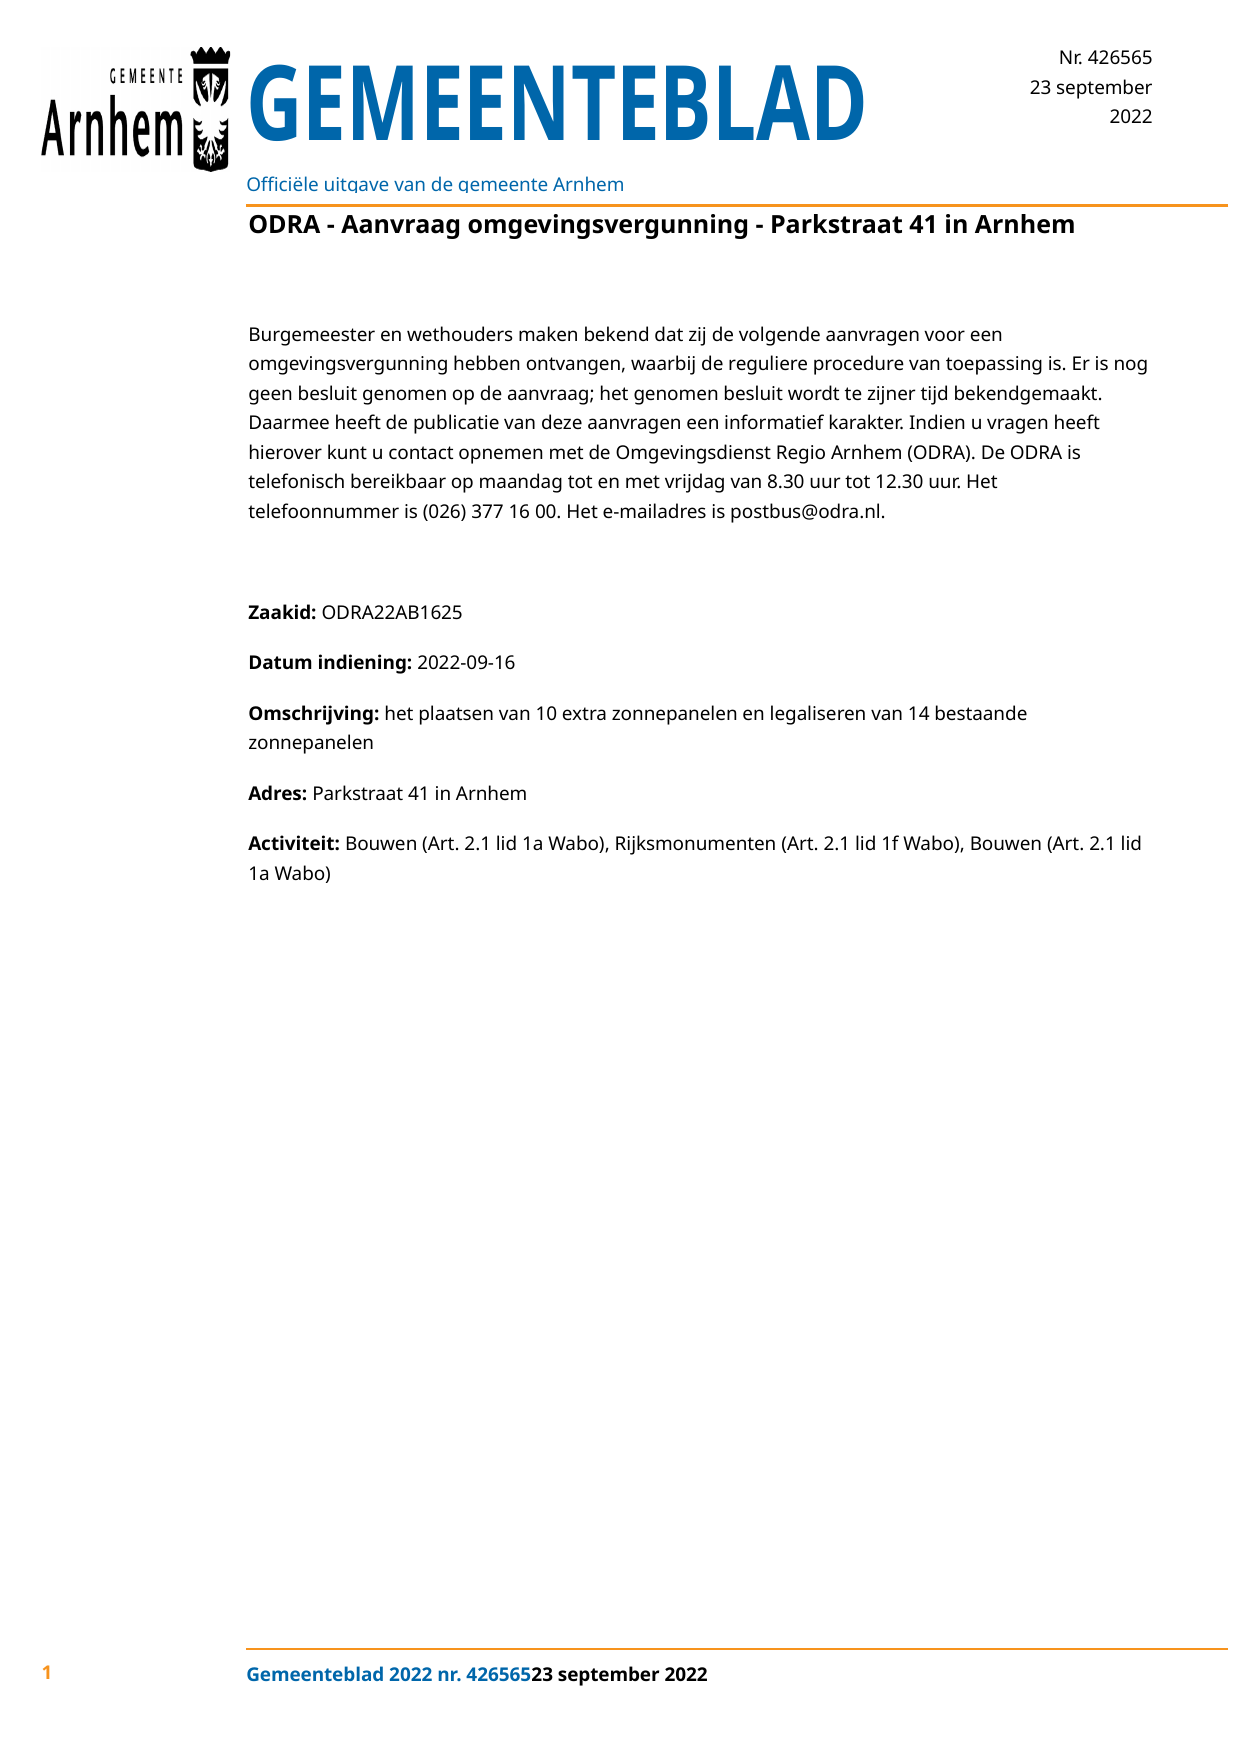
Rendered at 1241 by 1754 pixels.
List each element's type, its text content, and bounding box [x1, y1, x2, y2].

text ODRA - Aanvraag omgevingsvergunning - Parkstraat 41 in Arnhem [248, 207, 1152, 241]
text Adres: Parkstraat 41 in Arnhem [248, 780, 1152, 806]
picture [41, 47, 231, 172]
text Datum indiening: 2022-09-16 [248, 649, 1152, 675]
text Omschrijving: het plaatsen van 10 extra zonnepanelen en legaliseren van 14 bestaande zonnepanelen [248, 700, 1152, 755]
text Burgemeester en wethouders maken bekend dat zij de volgende aanvragen voor een omgevingsvergunning hebben ontvangen, waarbij de reguliere procedure van toepassing is. Er is nog geen besluit genomen op de aanvraag; het genomen besluit wordt te zijner tijd bekendgemaakt. Daarmee heeft de publicatie van deze aanvragen een informatief karakter. Indien u vragen heeft hierover kunt u contact opnemen met de Omgevingsdienst Regio Arnhem (ODRA). De ODRA is telefonisch bereikbaar op maandag tot en met vrijdag van 8.30 uur tot 12.30 uur. Het telefoonnummer is (026) 377 16 00. Het e-mailadres is postbus@odra.nl. [248, 321, 1152, 524]
text Zaakid: ODRA22AB1625 [248, 599, 1152, 625]
text Activiteit: Bouwen (Art. 2.1 lid 1a Wabo), Rijksmonumenten (Art. 2.1 lid 1f Wabo), Bouwen (Art. 2.1 lid 1a Wabo) [248, 830, 1152, 886]
